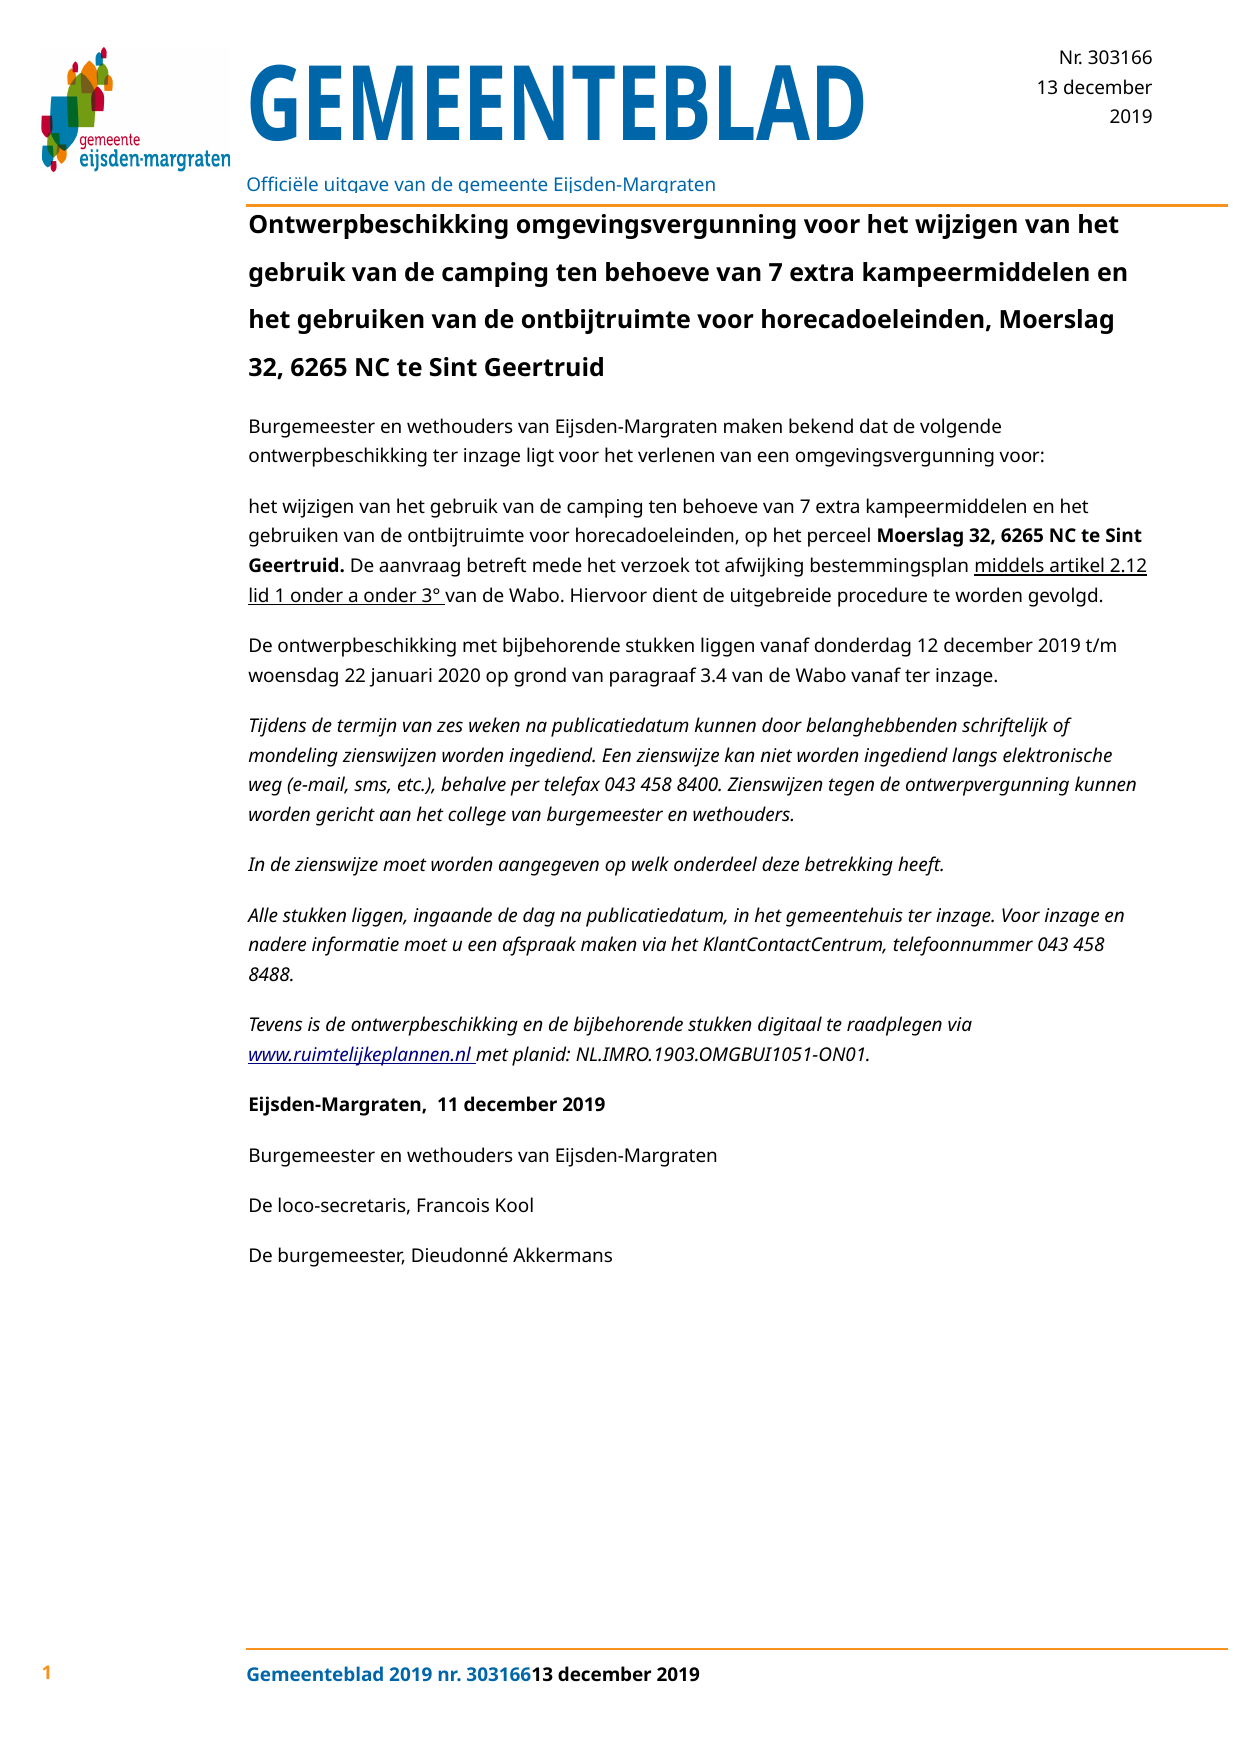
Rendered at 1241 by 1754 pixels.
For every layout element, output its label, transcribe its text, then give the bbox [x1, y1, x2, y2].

text Burgemeester en wethouders van Eijsden-Margraten [248, 1142, 1152, 1168]
text Tijdens de termijn van zes weken na publicatiedatum kunnen door belanghebbenden schriftelijk of mondeling zienswijzen worden ingediend. Een zienswijze kan niet worden ingediend langs elektronische weg (e-mail, sms, etc.), behalve per telefax 043 458 8400. Zienswijzen tegen de ontwerpvergunning kunnen worden gericht aan het college van burgemeester en wethouders. [248, 712, 1152, 827]
picture [41, 47, 231, 172]
text Alle stukken liggen, ingaande de dag na publicatiedatum, in het gemeentehuis ter inzage. Voor inzage en nadere informatie moet u een afspraak maken via het KlantContactCentrum, telefoonnummer 043 458 8488. [248, 902, 1152, 987]
text De loco-secretaris, Francois Kool [248, 1192, 1152, 1218]
text In de zienswijze moet worden aangegeven op welk onderdeel deze betrekking heeft. [248, 851, 1152, 877]
text Burgemeester en wethouders van Eijsden-Margraten maken bekend dat de volgende ontwerpbeschikking ter inzage ligt voor het verlenen van een omgevingsvergunning voor: [248, 413, 1152, 468]
text het wijzigen van het gebruik van de camping ten behoeve van 7 extra kampeermiddelen en het gebruiken van de ontbijtruimte voor horecadoeleinden, op het perceel Moerslag 32, 6265 NC te Sint Geertruid. De aanvraag betreft mede het verzoek tot afwijking bestemmingsplan middels artikel 2.12 lid 1 onder a onder 3° van de Wabo. Hiervoor dient de uitgebreide procedure te worden gevolgd. [248, 493, 1152, 608]
text Tevens is de ontwerpbeschikking en de bijbehorende stukken digitaal te raadplegen via www.ruimtelijkeplannen.nl met planid: NL.IMRO.1903.OMGBUI1051-ON01. [248, 1011, 1152, 1067]
text De ontwerpbeschikking met bijbehorende stukken liggen vanaf donderdag 12 december 2019 t/m woensdag 22 januari 2020 op grond van paragraaf 3.4 van de Wabo vanaf ter inzage. [248, 632, 1152, 688]
text Eijsden-Margraten, 11 december 2019 [248, 1091, 1152, 1117]
text Ontwerpbeschikking omgevingsvergunning voor het wijzigen van het gebruik van de camping ten behoeve van 7 extra kampeermiddelen en het gebruiken van de ontbijtruimte voor horecadoeleinden, Moerslag 32, 6265 NC te Sint Geertruid [248, 207, 1152, 384]
text De burgemeester, Dieudonné Akkermans [248, 1243, 1152, 1268]
